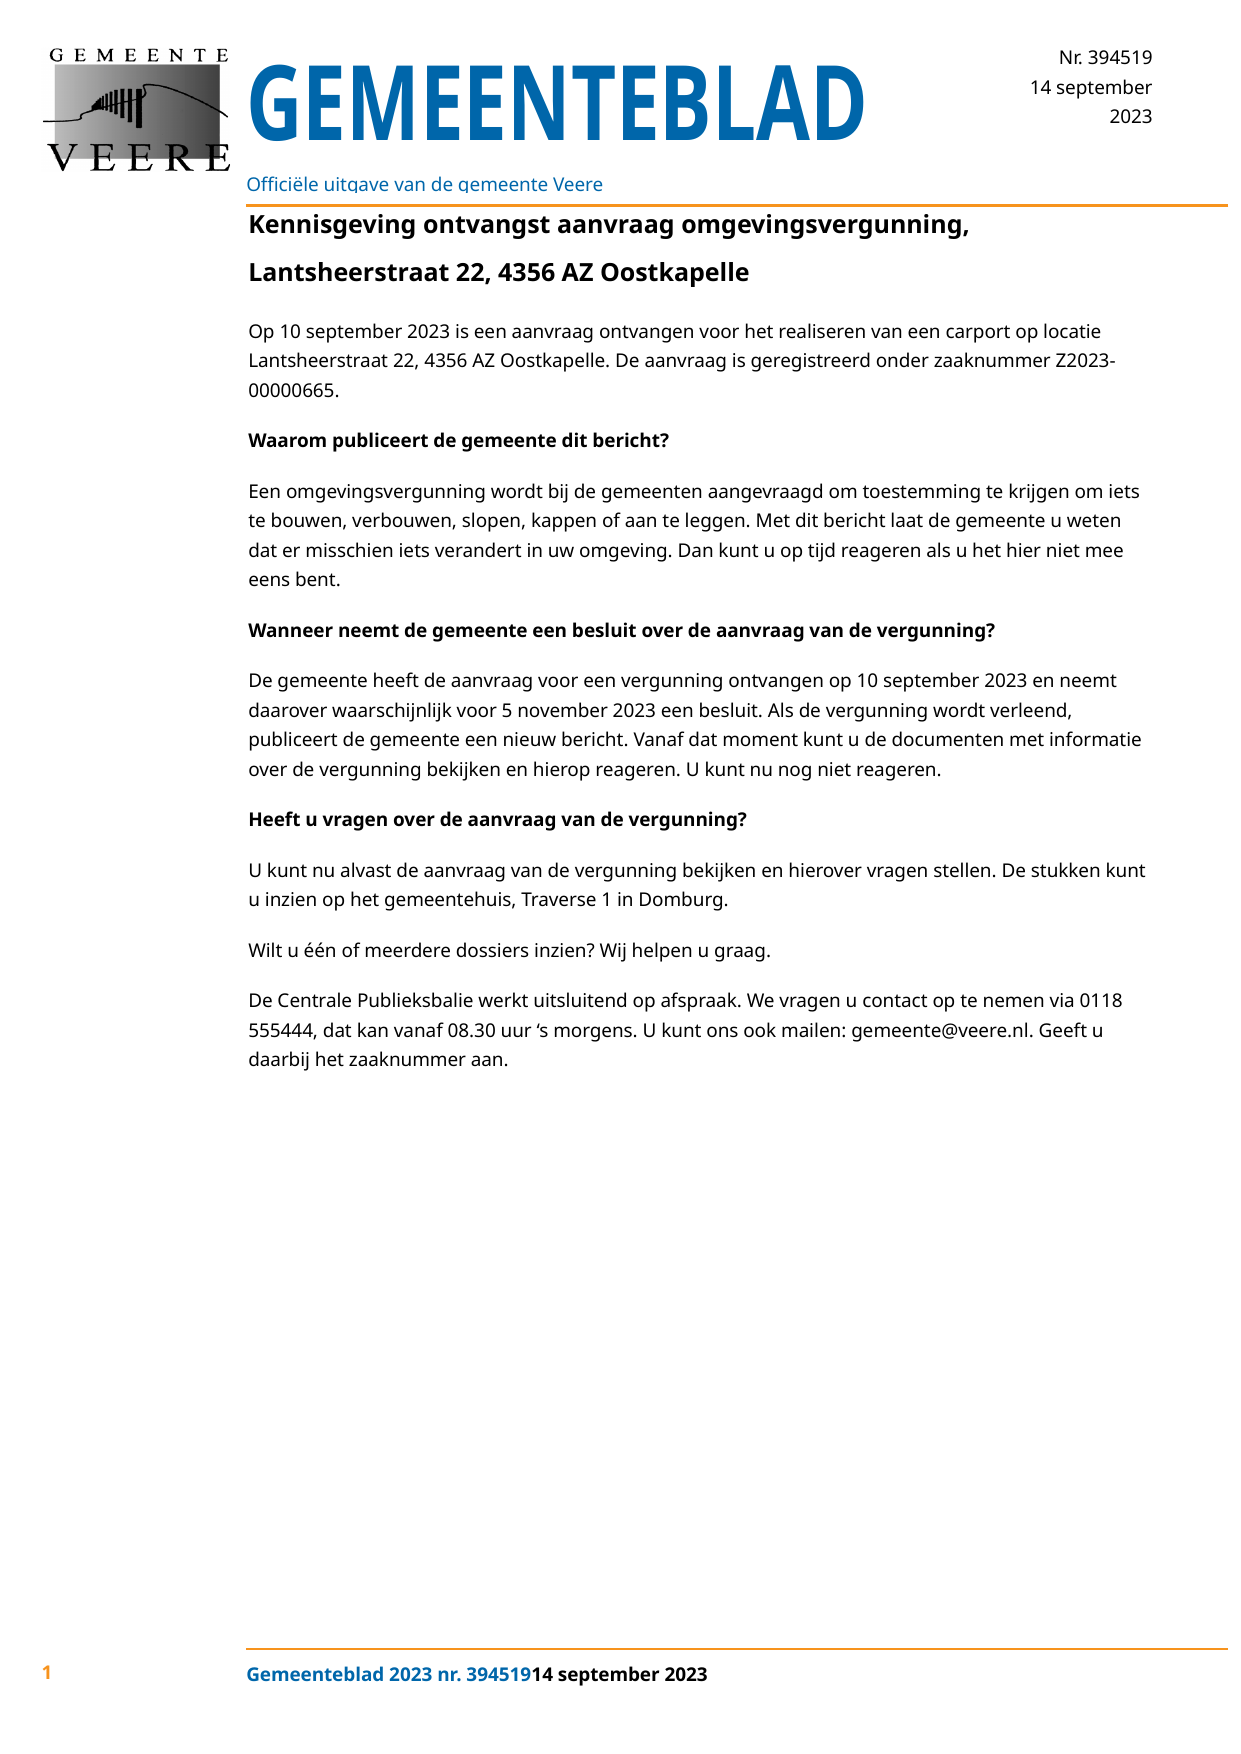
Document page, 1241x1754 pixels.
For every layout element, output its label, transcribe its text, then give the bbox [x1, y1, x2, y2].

text Een omgevingsvergunning wordt bij de gemeenten aangevraagd om toestemming te krijgen om iets te bouwen, verbouwen, slopen, kappen of aan te leggen. Met dit bericht laat de gemeente u weten dat er misschien iets verandert in uw omgeving. Dan kunt u op tijd reageren als u het hier niet mee eens bent. [248, 478, 1152, 592]
picture [41, 47, 231, 172]
text De Centrale Publieksbalie werkt uitsluitend op afspraak. We vragen u contact op te nemen via 0118 555444, dat kan vanaf 08.30 uur ‘s morgens. U kunt ons ook mailen: gemeente@veere.nl. Geeft u daarbij het zaaknummer aan. [248, 987, 1152, 1072]
text U kunt nu alvast de aanvraag van de vergunning bekijken en hierover vragen stellen. De stukken kunt u inzien op het gemeentehuis, Traverse 1 in Domburg. [248, 857, 1152, 912]
text Wanneer neemt de gemeente een besluit over de aanvraag van de vergunning? [248, 617, 1152, 643]
text Waarom publiceert de gemeente dit bericht? [248, 427, 1152, 453]
text Wilt u één of meerdere dossiers inzien? Wij helpen u graag. [248, 937, 1152, 963]
text Kennisgeving ontvangst aanvraag omgevingsvergunning, Lantsheerstraat 22, 4356 AZ Oostkapelle [248, 207, 1152, 288]
text Op 10 september 2023 is een aanvraag ontvangen voor het realiseren van een carport op locatie Lantsheerstraat 22, 4356 AZ Oostkapelle. De aanvraag is geregistreerd onder zaaknummer Z2023-00000665. [248, 318, 1152, 403]
text Heeft u vragen over de aanvraag van de vergunning? [248, 807, 1152, 832]
text De gemeente heeft de aanvraag voor een vergunning ontvangen op 10 september 2023 en neemt daarover waarschijnlijk voor 5 november 2023 een besluit. Als de vergunning wordt verleend, publiceert de gemeente een nieuw bericht. Vanaf dat moment kunt u de documenten met informatie over de vergunning bekijken en hierop reageren. U kunt nu nog niet reageren. [248, 667, 1152, 782]
